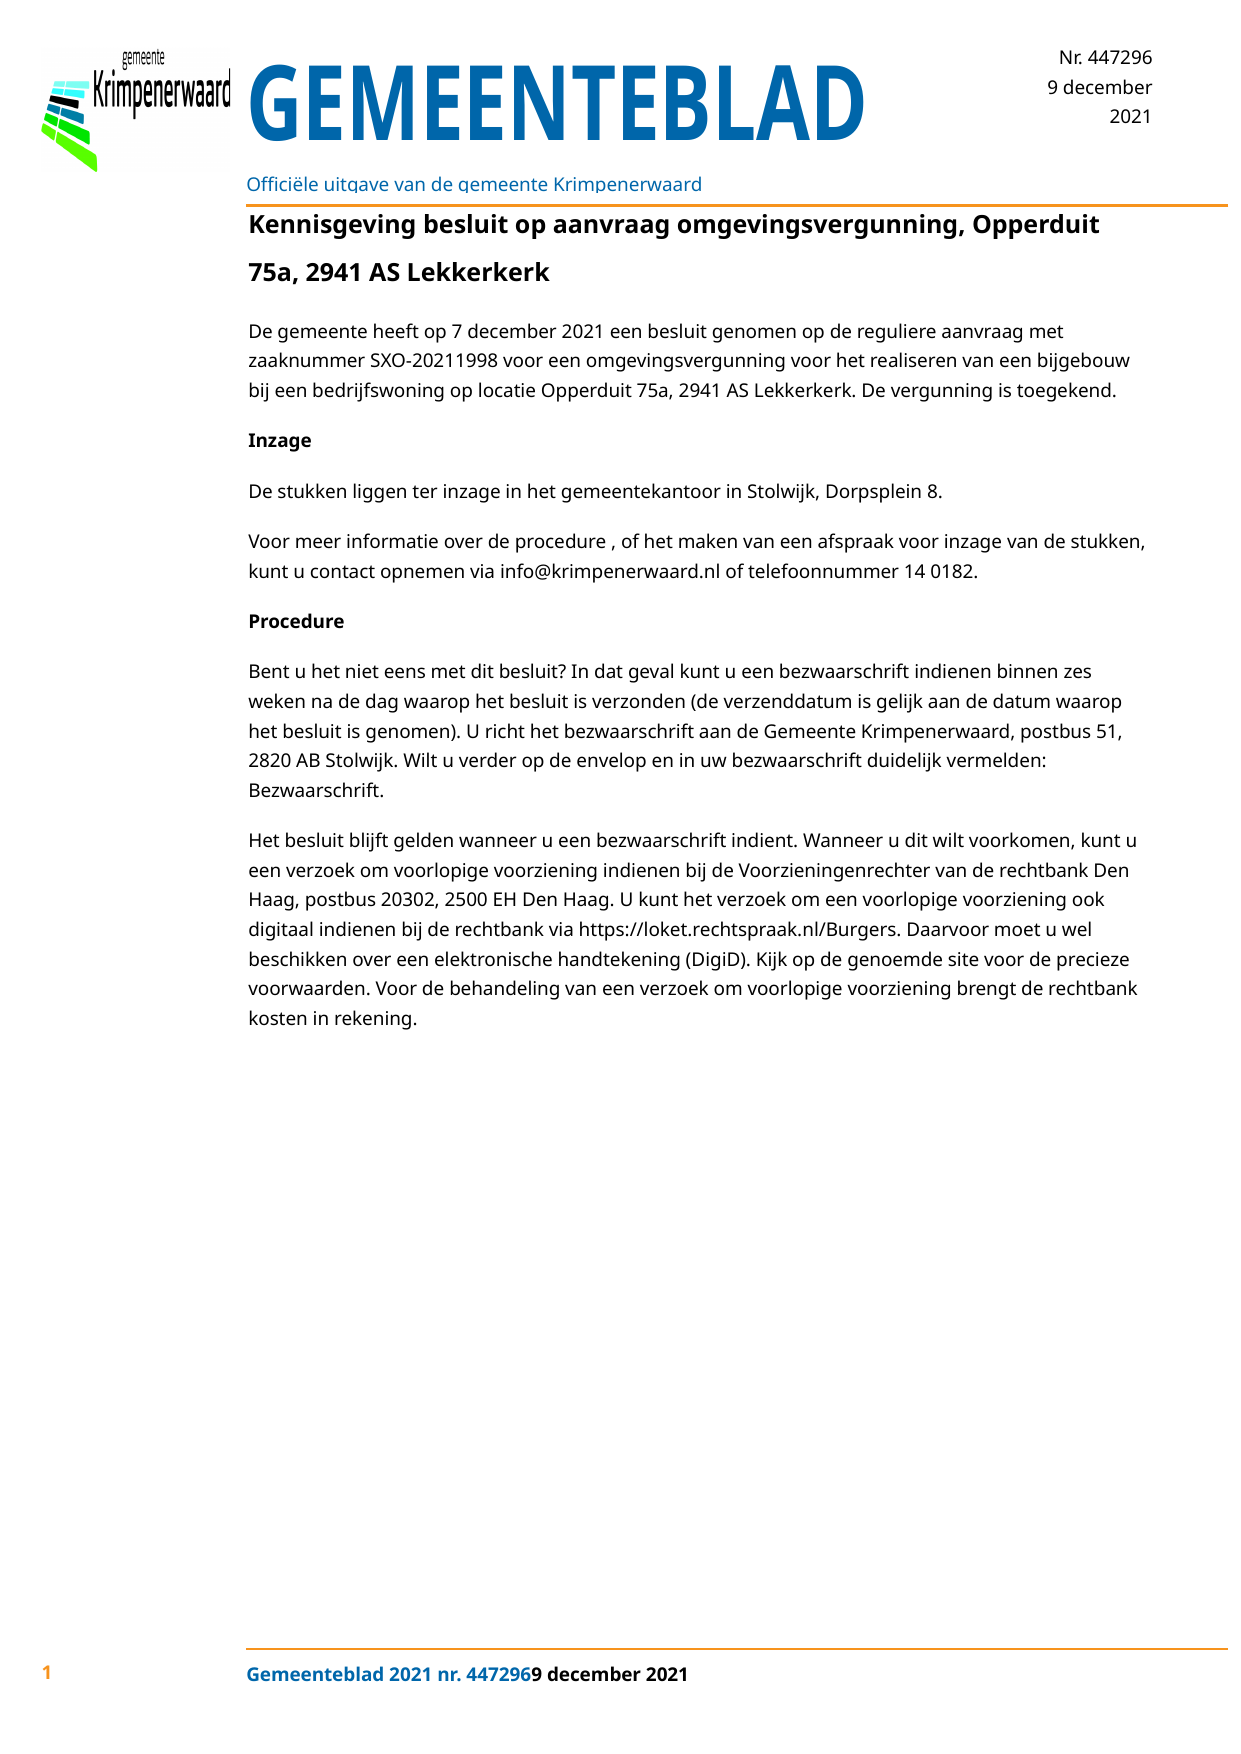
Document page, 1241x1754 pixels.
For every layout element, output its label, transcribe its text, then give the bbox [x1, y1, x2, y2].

text De stukken liggen ter inzage in het gemeentekantoor in Stolwijk, Dorpsplein 8. [248, 478, 1152, 504]
text De gemeente heeft op 7 december 2021 een besluit genomen op de reguliere aanvraag met zaaknummer SXO-20211998 voor een omgevingsvergunning voor het realiseren van een bijgebouw bij een bedrijfswoning op locatie Opperduit 75a, 2941 AS Lekkerkerk. De vergunning is toegekend. [248, 318, 1152, 403]
text Bent u het niet eens met dit besluit? In dat geval kunt u een bezwaarschrift indienen binnen zes weken na de dag waarop het besluit is verzonden (de verzenddatum is gelijk aan de datum waarop het besluit is genomen). U richt het bezwaarschrift aan de Gemeente Krimpenerwaard, postbus 51, 2820 AB Stolwijk. Wilt u verder op de envelop en in uw bezwaarschrift duidelijk vermelden: Bezwaarschrift. [248, 659, 1152, 803]
text Het besluit blijft gelden wanneer u een bezwaarschrift indient. Wanneer u dit wilt voorkomen, kunt u een verzoek om voorlopige voorziening indienen bij de Voorzieningenrechter van de rechtbank Den Haag, postbus 20302, 2500 EH Den Haag. U kunt het verzoek om een voorlopige voorziening ook digitaal indienen bij de rechtbank via https://loket.rechtspraak.nl/Burgers. Daarvoor moet u wel beschikken over een elektronische handtekening (DigiD). Kijk op de genoemde site voor de precieze voorwaarden. Voor de behandeling van een verzoek om voorlopige voorziening brengt de rechtbank kosten in rekening. [248, 827, 1152, 1031]
text Voor meer informatie over de procedure , of het maken van een afspraak voor inzage van de stukken, kunt u contact opnemen via info@krimpenerwaard.nl of telefoonnummer 14 0182. [248, 528, 1152, 584]
text Kennisgeving besluit op aanvraag omgevingsvergunning, Opperduit 75a, 2941 AS Lekkerkerk [248, 207, 1152, 288]
text Inzage [248, 427, 1152, 453]
picture [41, 47, 231, 172]
text Procedure [248, 608, 1152, 634]
